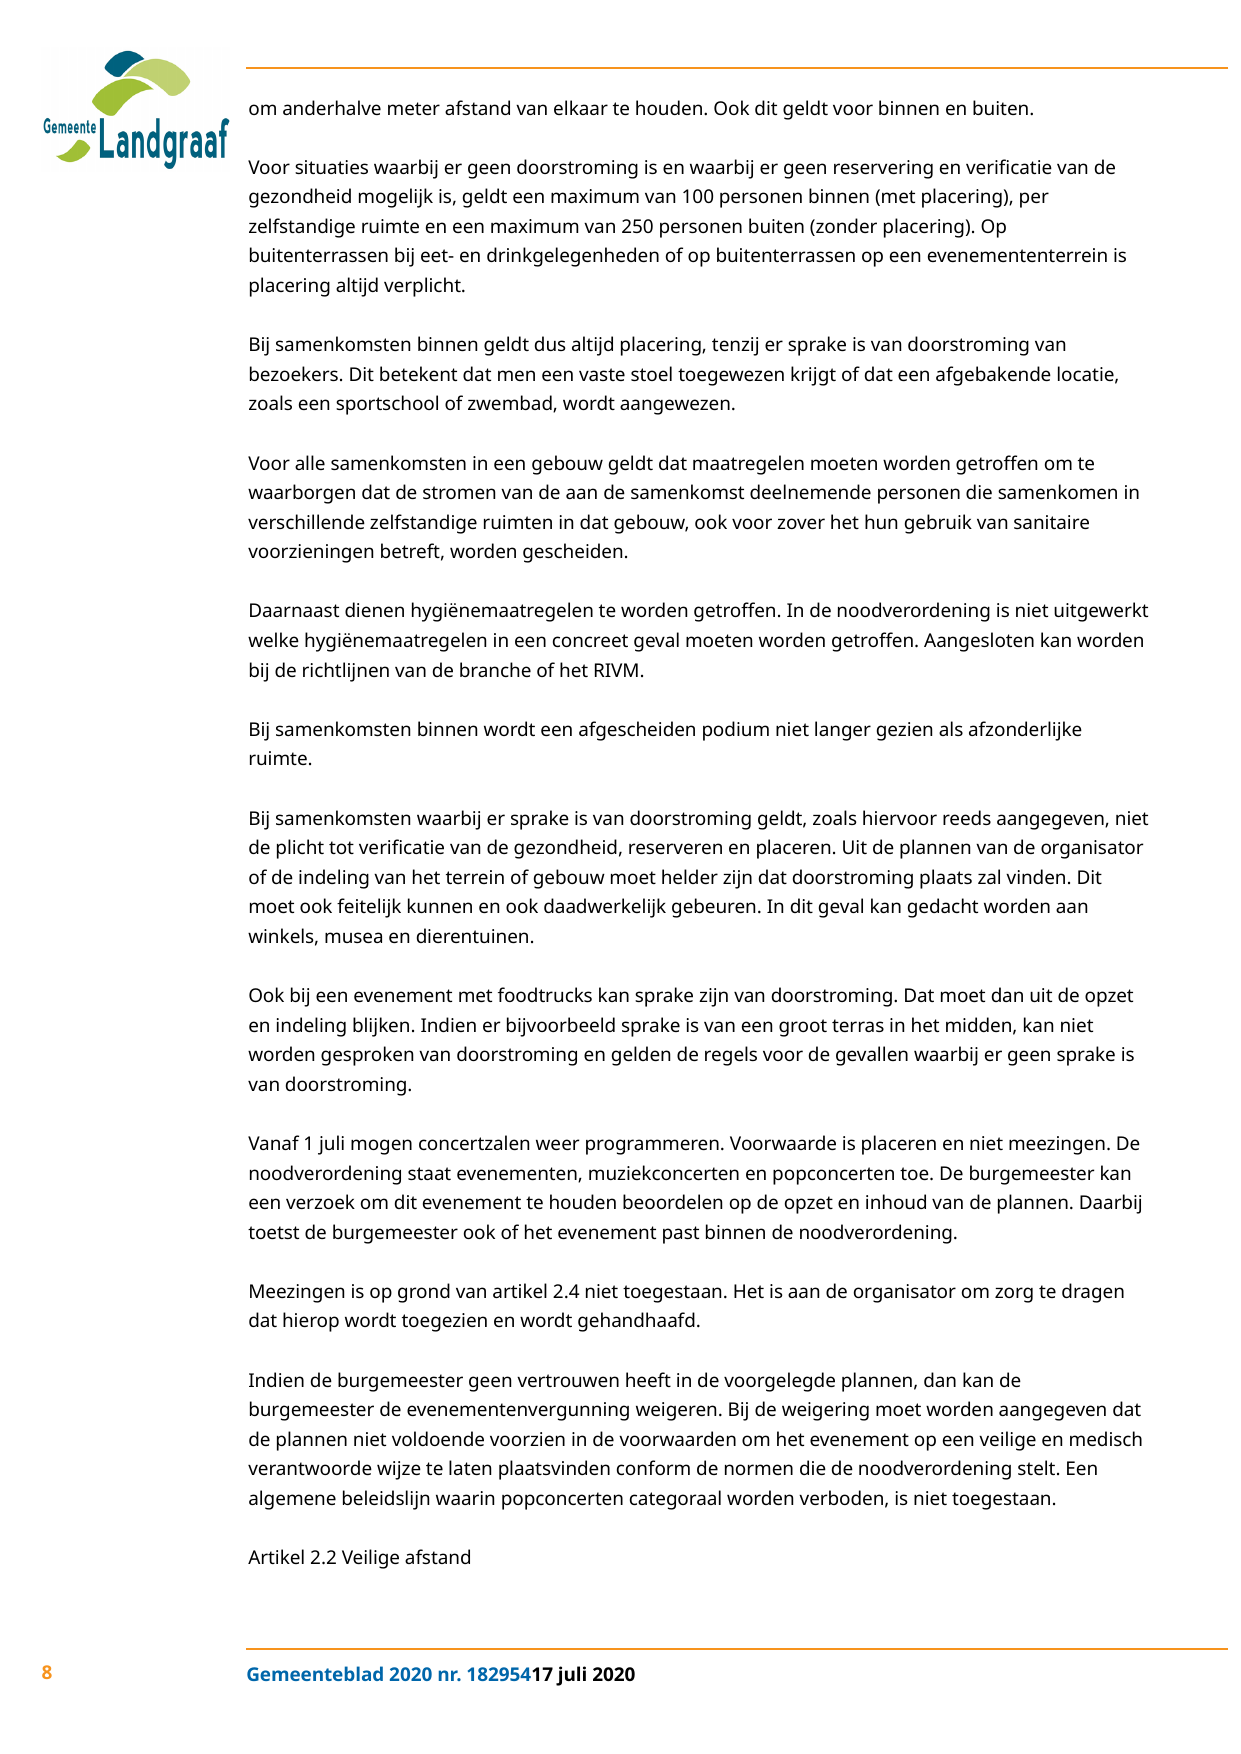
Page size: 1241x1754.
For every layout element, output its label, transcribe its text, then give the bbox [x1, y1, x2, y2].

text Artikel 2.2 Veilige afstand [248, 1544, 1152, 1570]
picture [41, 47, 231, 172]
text Meezingen is op grond van artikel 2.4 niet toegestaan. Het is aan de organisator om zorg te dragen dat hierop wordt toegezien en wordt gehandhaafd. [248, 1278, 1152, 1333]
text Voor alle samenkomsten in een gebouw geldt dat maatregelen moeten worden getroffen om te waarborgen dat de stromen van de aan de samenkomst deelnemende personen die samenkomen in verschillende zelfstandige ruimten in dat gebouw, ook voor zover het hun gebruik van sanitaire voorzieningen betreft, worden gescheiden. [248, 450, 1152, 564]
text Bij samenkomsten binnen geldt dus altijd placering, tenzij er sprake is van doorstroming van bezoekers. Dit betekent dat men een vaste stoel toegewezen krijgt of dat een afgebakende locatie, zoals een sportschool of zwembad, wordt aangewezen. [248, 331, 1152, 416]
text Bij samenkomsten waarbij er sprake is van doorstroming geldt, zoals hiervoor reeds aangegeven, niet de plicht tot verificatie van de gezondheid, reserveren en placeren. Uit de plannen van de organisator of de indeling van het terrein of gebouw moet helder zijn dat doorstroming plaats zal vinden. Dit moet ook feitelijk kunnen en ook daadwerkelijk gebeuren. In dit geval kan gedacht worden aan winkels, musea en dierentuinen. [248, 805, 1152, 949]
text Bij samenkomsten binnen wordt een afgescheiden podium niet langer gezien als afzonderlijke ruimte. [248, 716, 1152, 771]
text om anderhalve meter afstand van elkaar te houden. Ook dit geldt voor binnen en buiten. [248, 95, 1152, 121]
text Voor situaties waarbij er geen doorstroming is en waarbij er geen reservering en verificatie van de gezondheid mogelijk is, geldt een maximum van 100 personen binnen (met placering), per zelfstandige ruimte en een maximum van 250 personen buiten (zonder placering). Op buitenterrassen bij eet- en drinkgelegenheden of op buitenterrassen op een evenemententerrein is placering altijd verplicht. [248, 154, 1152, 298]
text Ook bij een evenement met foodtrucks kan sprake zijn van doorstroming. Dat moet dan uit de opzet en indeling blijken. Indien er bijvoorbeeld sprake is van een groot terras in het midden, kan niet worden gesproken van doorstroming en gelden de regels voor de gevallen waarbij er geen sprake is van doorstroming. [248, 982, 1152, 1097]
text Indien de burgemeester geen vertrouwen heeft in de voorgelegde plannen, dan kan de burgemeester de evenementenvergunning weigeren. Bij de weigering moet worden aangegeven dat de plannen niet voldoende voorzien in de voorwaarden om het evenement op een veilige en medisch verantwoorde wijze te laten plaatsvinden conform de normen die de noodverordening stelt. Een algemene beleidslijn waarin popconcerten categoraal worden verboden, is niet toegestaan. [248, 1367, 1152, 1511]
text Daarnaast dienen hygiënemaatregelen te worden getroffen. In de noodverordening is niet uitgewerkt welke hygiënemaatregelen in een concreet geval moeten worden getroffen. Aangesloten kan worden bij de richtlijnen van de branche of het RIVM. [248, 598, 1152, 683]
text Vanaf 1 juli mogen concertzalen weer programmeren. Voorwaarde is placeren en niet meezingen. De noodverordening staat evenementen, muziekconcerten en popconcerten toe. De burgemeester kan een verzoek om dit evenement te houden beoordelen op de opzet en inhoud van de plannen. Daarbij toetst de burgemeester ook of het evenement past binnen de noodverordening. [248, 1130, 1152, 1245]
